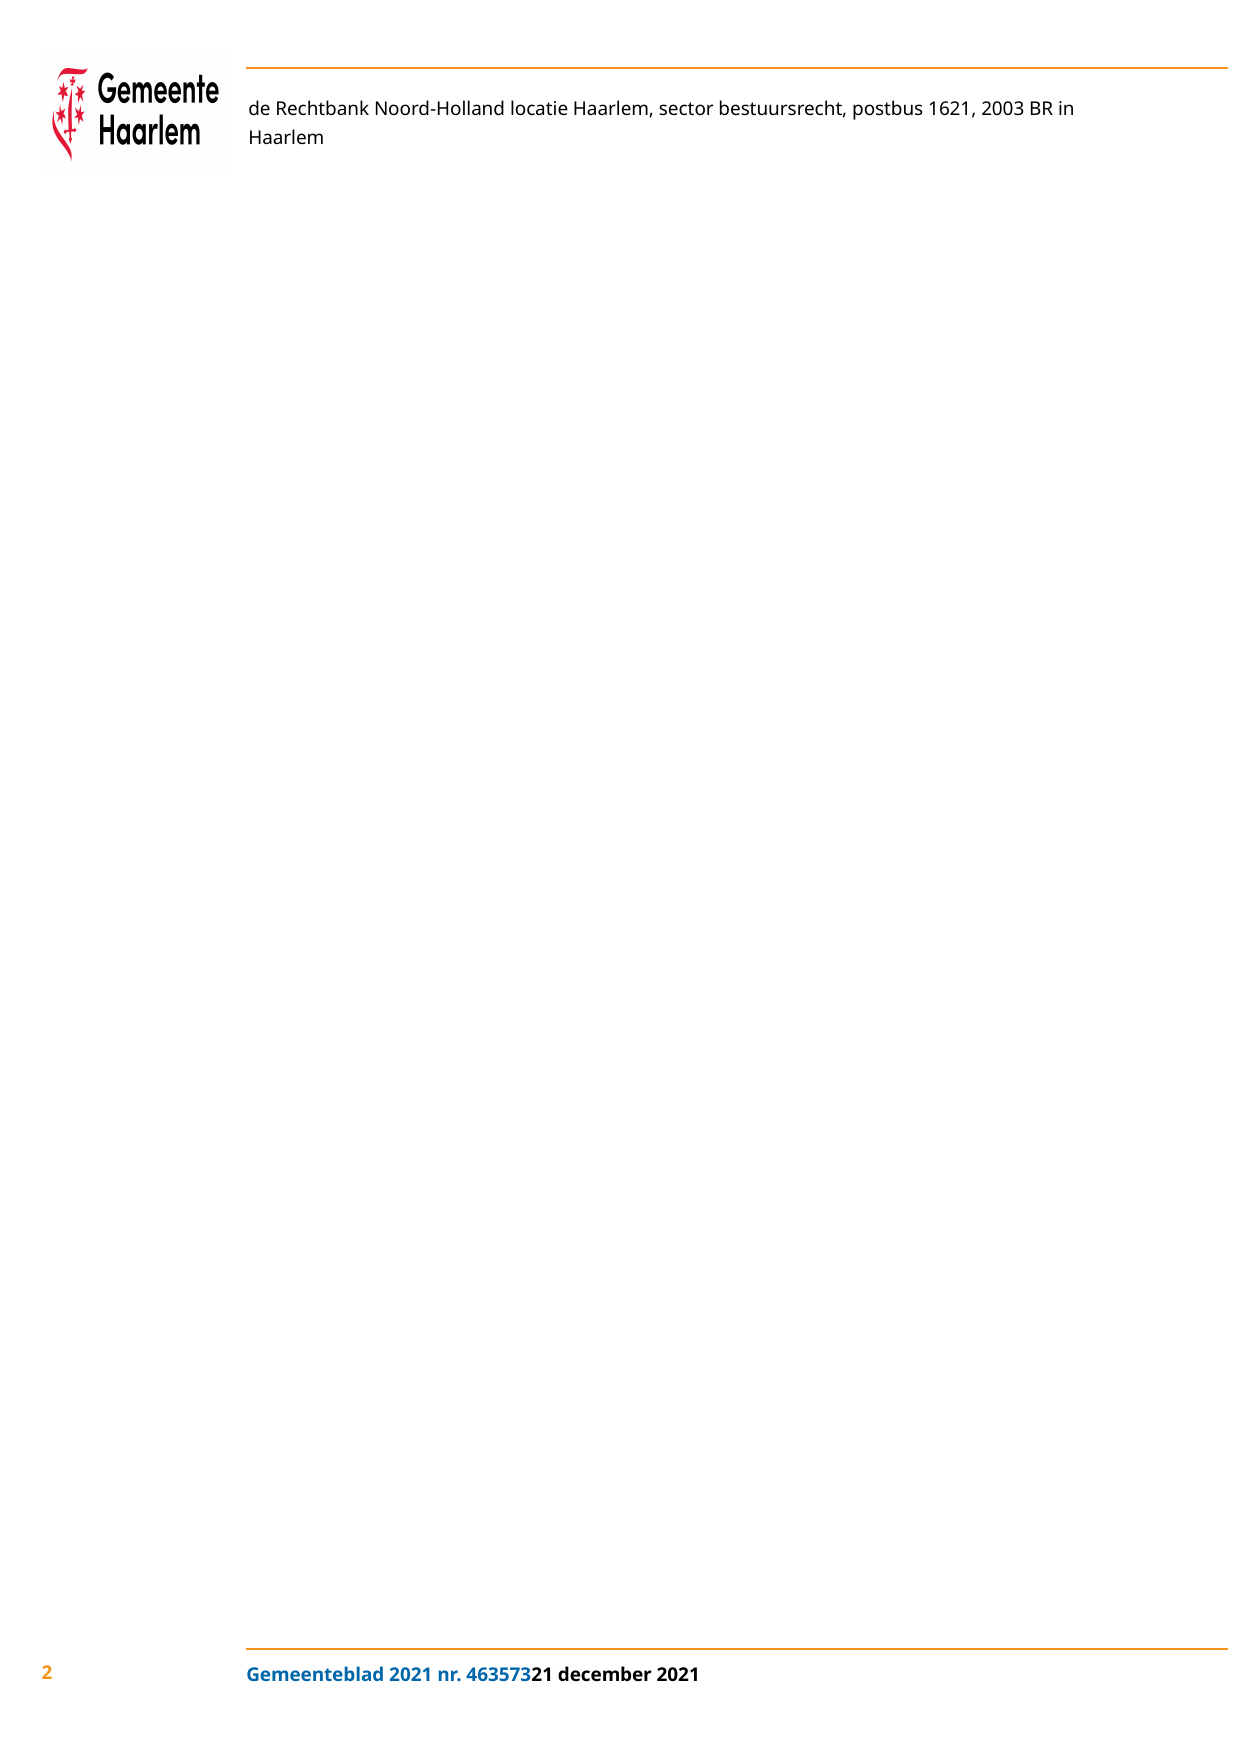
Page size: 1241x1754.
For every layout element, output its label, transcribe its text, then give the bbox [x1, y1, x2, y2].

picture [41, 47, 231, 172]
text de Rechtbank Noord-Holland locatie Haarlem, sector bestuursrecht, postbus 1621, 2003 BR in Haarlem [248, 95, 1152, 150]
